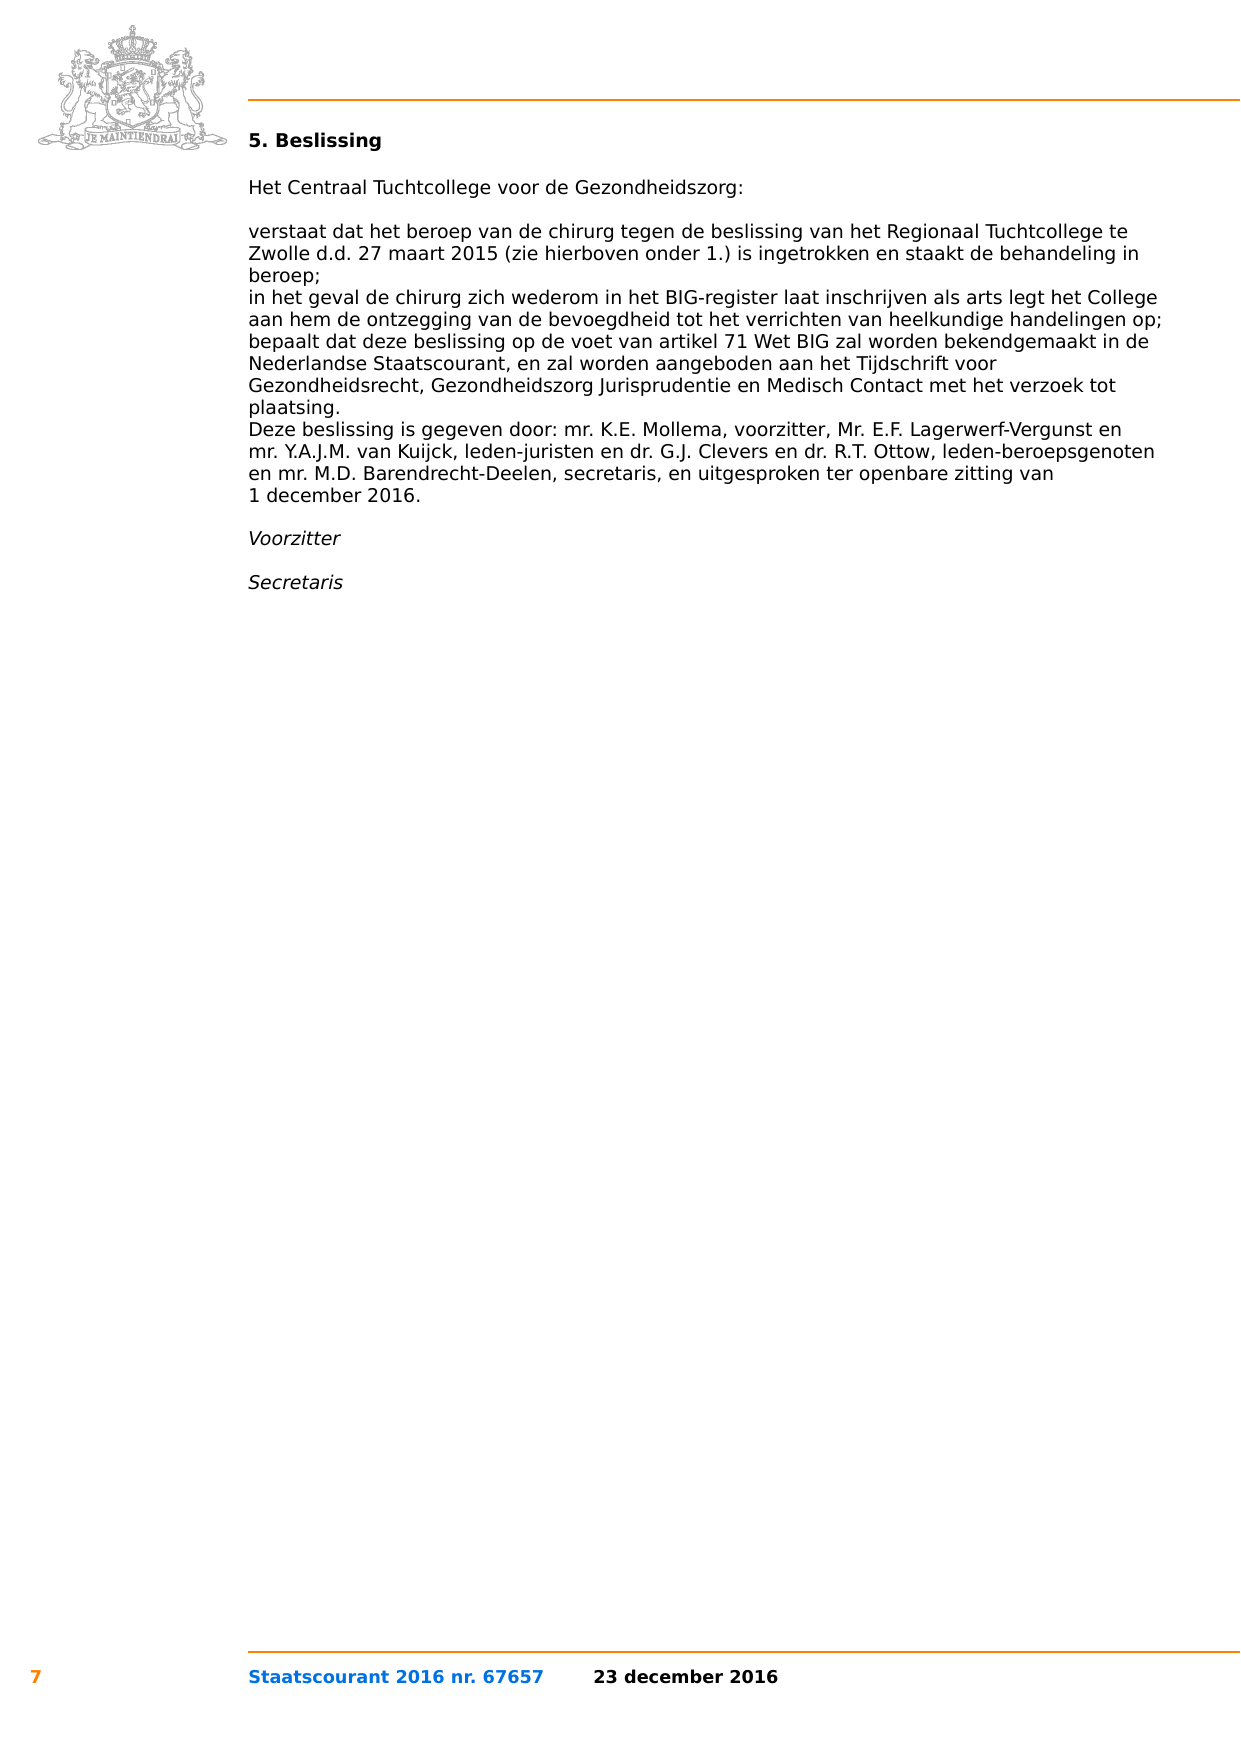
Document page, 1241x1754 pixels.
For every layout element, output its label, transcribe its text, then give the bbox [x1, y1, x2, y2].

text Het Centraal Tuchtcollege voor de Gezondheidszorg: [248, 177, 1163, 199]
text bepaalt dat deze beslissing op de voet van artikel 71 Wet BIG zal worden bekendgemaakt in de Nederlandse Staatscourant, en zal worden aangeboden aan het Tijdschrift voor Gezondheidsrecht, Gezondheidszorg Jurisprudentie en Medisch Contact met het verzoek tot plaatsing. [248, 331, 1163, 418]
text verstaat dat het beroep van de chirurg tegen de beslissing van het Regionaal Tuchtcollege te Zwolle d.d. 27 maart 2015 (zie hierboven onder 1.) is ingetrokken en staakt de behandeling in beroep; [248, 221, 1163, 287]
text Deze beslissing is gegeven door: mr. K.E. Mollema, voorzitter, Mr. E.F. Lagerwerf-Vergunst en mr. Y.A.J.M. van Kuijck, leden-juristen en dr. G.J. Clevers en dr. R.T. Ottow, leden-beroepsgenoten en mr. M.D. Barendrecht-Deelen, secretaris, en uitgesproken ter openbare zitting van 1 december 2016. [248, 418, 1163, 506]
picture [38, 25, 227, 150]
text Secretaris [248, 572, 1163, 594]
text Voorzitter [248, 528, 1163, 550]
text in het geval de chirurg zich wederom in het BIG-register laat inschrijven als arts legt het College aan hem de ontzegging van de bevoegdheid tot het verrichten van heelkundige handelingen op; [248, 287, 1163, 331]
subtitle 5. Beslissing [248, 130, 1163, 152]
